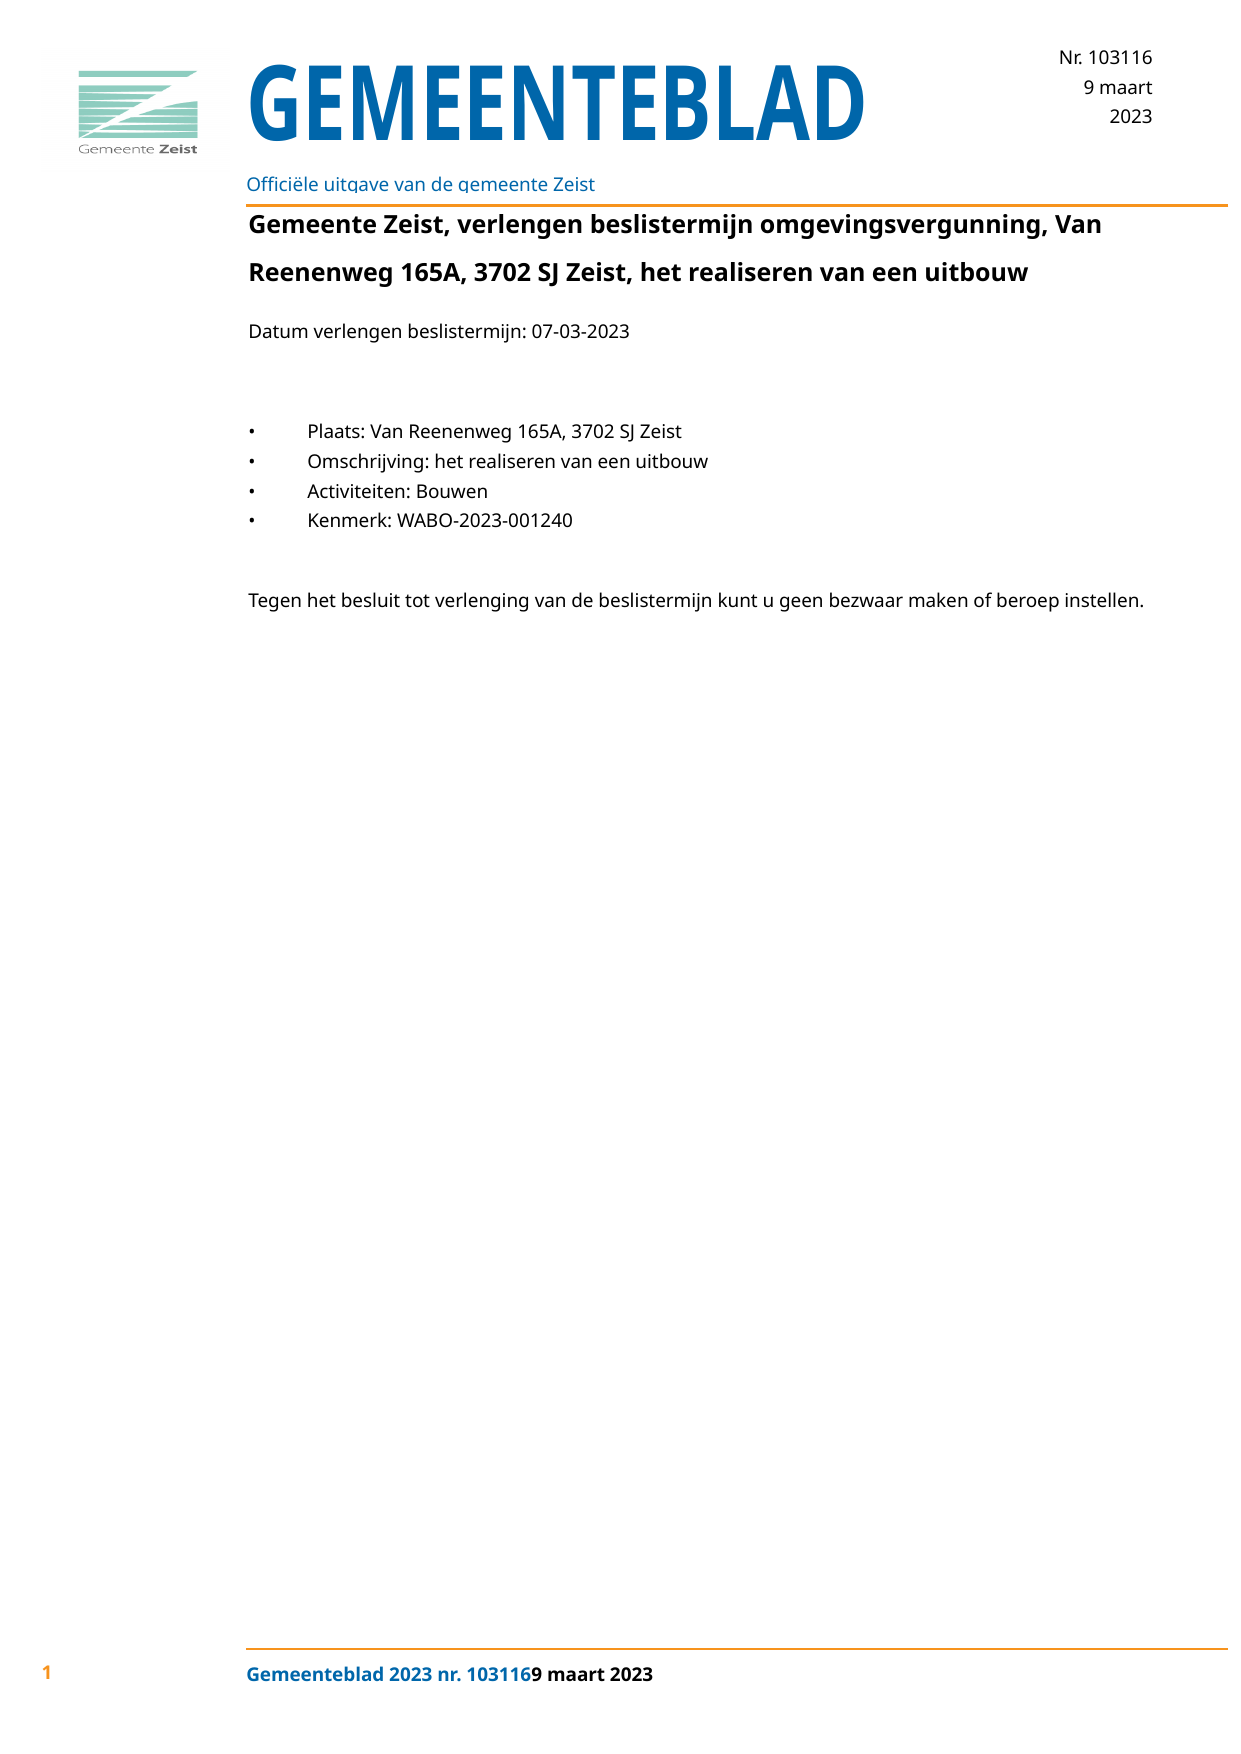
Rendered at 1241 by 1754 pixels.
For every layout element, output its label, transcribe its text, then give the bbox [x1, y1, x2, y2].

list Omschrijving: het realiseren van een uitbouw [248, 448, 1152, 474]
list Kenmerk: WABO-2023-001240 [248, 507, 1152, 533]
text Tegen het besluit tot verlenging van de beslistermijn kunt u geen bezwaar maken of beroep instellen. [248, 587, 1152, 613]
list Plaats: Van Reenenweg 165A, 3702 SJ Zeist [248, 419, 1152, 444]
picture [41, 47, 231, 172]
text Gemeente Zeist, verlengen beslistermijn omgevingsvergunning, Van Reenenweg 165A, 3702 SJ Zeist, het realiseren van een uitbouw [248, 207, 1152, 288]
list Activiteiten: Bouwen [248, 478, 1152, 504]
text Datum verlengen beslistermijn: 07-03-2023 [248, 318, 1152, 344]
